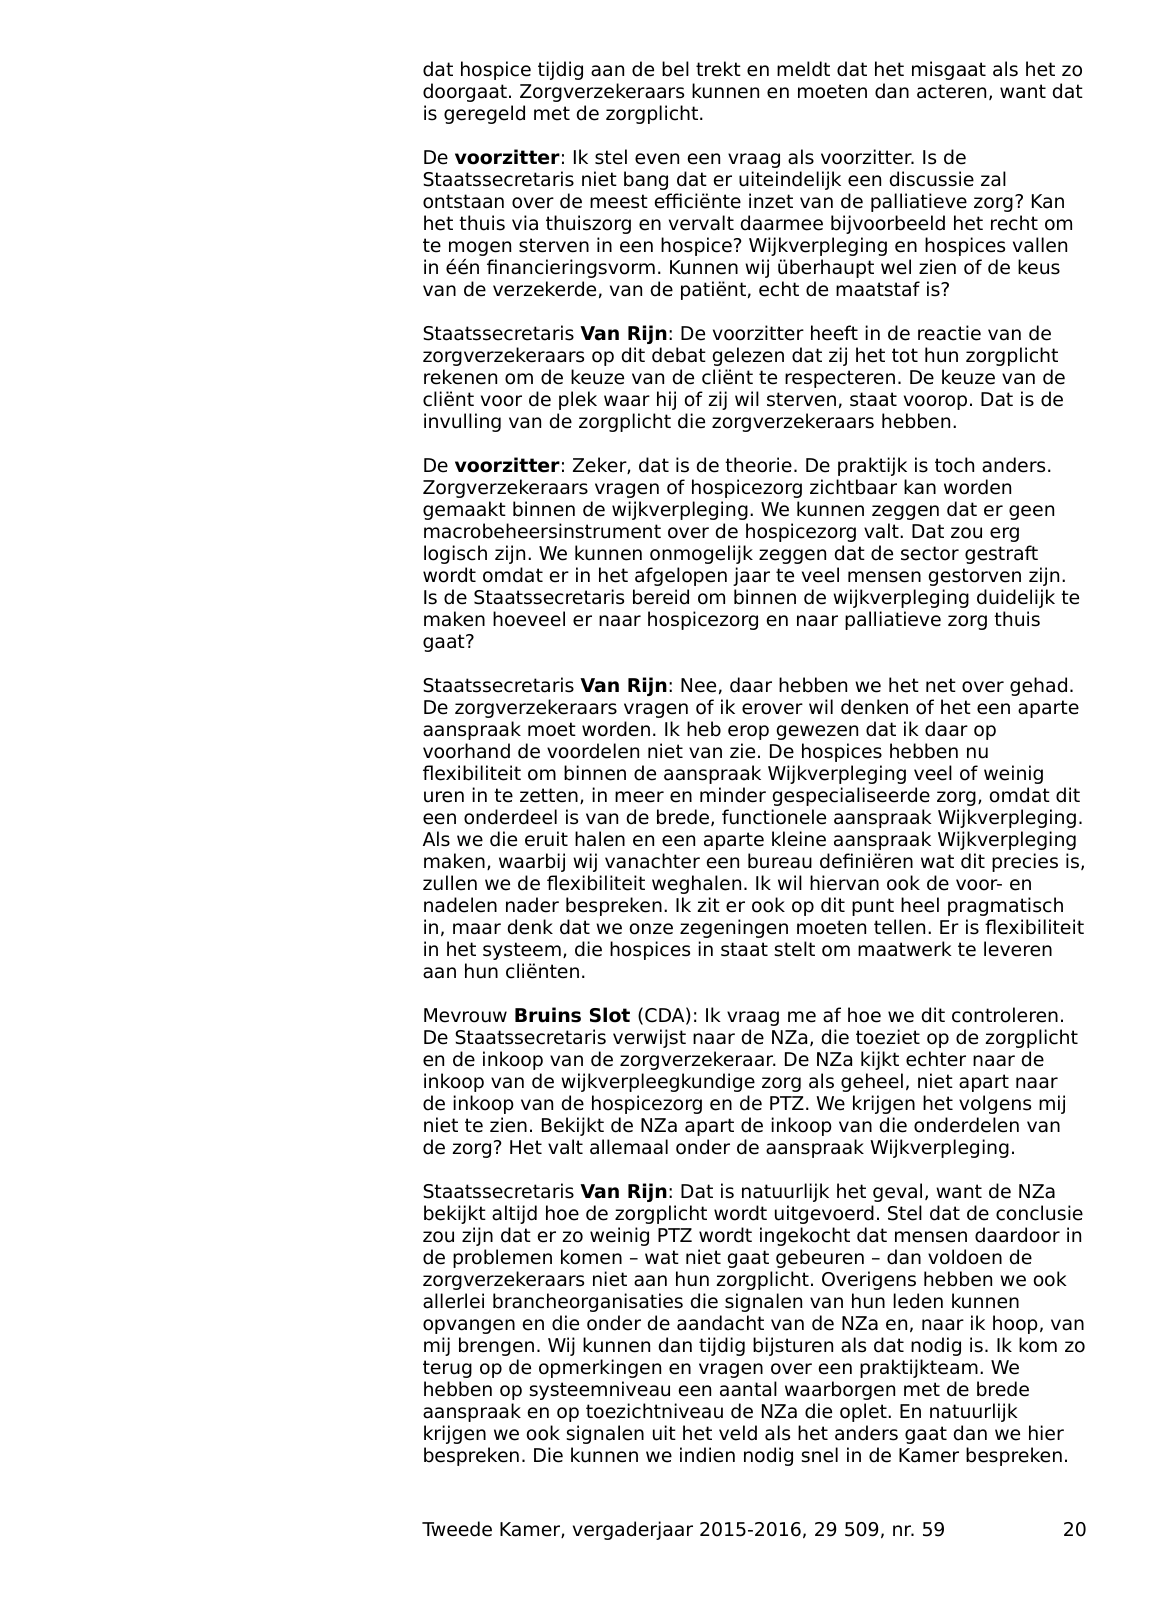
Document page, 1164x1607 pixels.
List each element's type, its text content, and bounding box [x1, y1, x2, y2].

text dat hospice tijdig aan de bel trekt en meldt dat het misgaat als het zo doorgaat. Zorgverzekeraars kunnen en moeten dan acteren, want dat is geregeld met de zorgplicht. [422, 59, 1087, 125]
text Staatssecretaris Van Rijn: Dat is natuurlijk het geval, want de NZa bekijkt altijd hoe de zorgplicht wordt uitgevoerd. Stel dat de conclusie zou zijn dat er zo weinig PTZ wordt ingekocht dat mensen daardoor in de problemen komen – wat niet gaat gebeuren – dan voldoen de zorgverzekeraars niet aan hun zorgplicht. Overigens hebben we ook allerlei brancheorganisaties die signalen van hun leden kunnen opvangen en die onder de aandacht van de NZa en, naar ik hoop, van mij brengen. Wij kunnen dan tijdig bijsturen als dat nodig is. Ik kom zo terug op de opmerkingen en vragen over een praktijkteam. We hebben op systeemniveau een aantal waarborgen met de brede aanspraak en op toezichtniveau de NZa die oplet. En natuurlijk krijgen we ook signalen uit het veld als het anders gaat dan we hier bespreken. Die kunnen we indien nodig snel in de Kamer bespreken. [422, 1181, 1087, 1467]
text Staatssecretaris Van Rijn: De voorzitter heeft in de reactie van de zorgverzekeraars op dit debat gelezen dat zij het tot hun zorgplicht rekenen om de keuze van de cliënt te respecteren. De keuze van de cliënt voor de plek waar hij of zij wil sterven, staat voorop. Dat is de invulling van de zorgplicht die zorgverzekeraars hebben. [422, 323, 1087, 433]
text De voorzitter: Zeker, dat is de theorie. De praktijk is toch anders. Zorgverzekeraars vragen of hospicezorg zichtbaar kan worden gemaakt binnen de wijkverpleging. We kunnen zeggen dat er geen macrobeheersinstrument over de hospicezorg valt. Dat zou erg logisch zijn. We kunnen onmogelijk zeggen dat de sector gestraft wordt omdat er in het afgelopen jaar te veel mensen gestorven zijn. Is de Staatssecretaris bereid om binnen de wijkverpleging duidelijk te maken hoeveel er naar hospicezorg en naar palliatieve zorg thuis gaat? [422, 455, 1087, 653]
text Mevrouw Bruins Slot (CDA): Ik vraag me af hoe we dit controleren. De Staatssecretaris verwijst naar de NZa, die toeziet op de zorgplicht en de inkoop van de zorgverzekeraar. De NZa kijkt echter naar de inkoop van de wijkverpleegkundige zorg als geheel, niet apart naar de inkoop van de hospicezorg en de PTZ. We krijgen het volgens mij niet te zien. Bekijkt de NZa apart de inkoop van die onderdelen van de zorg? Het valt allemaal onder de aanspraak Wijkverpleging. [422, 1005, 1087, 1159]
text De voorzitter: Ik stel even een vraag als voorzitter. Is de Staatssecretaris niet bang dat er uiteindelijk een discussie zal ontstaan over de meest efficiënte inzet van de palliatieve zorg? Kan het thuis via thuiszorg en vervalt daarmee bijvoorbeeld het recht om te mogen sterven in een hospice? Wijkverpleging en hospices vallen in één financieringsvorm. Kunnen wij überhaupt wel zien of de keus van de verzekerde, van de patiënt, echt de maatstaf is? [422, 147, 1087, 301]
text Staatssecretaris Van Rijn: Nee, daar hebben we het net over gehad. De zorgverzekeraars vragen of ik erover wil denken of het een aparte aanspraak moet worden. Ik heb erop gewezen dat ik daar op voorhand de voordelen niet van zie. De hospices hebben nu flexibiliteit om binnen de aanspraak Wijkverpleging veel of weinig uren in te zetten, in meer en minder gespecialiseerde zorg, omdat dit een onderdeel is van de brede, functionele aanspraak Wijkverpleging. Als we die eruit halen en een aparte kleine aanspraak Wijkverpleging maken, waarbij wij vanachter een bureau definiëren wat dit precies is, zullen we de flexibiliteit weghalen. Ik wil hiervan ook de voor- en nadelen nader bespreken. Ik zit er ook op dit punt heel pragmatisch in, maar denk dat we onze zegeningen moeten tellen. Er is flexibiliteit in het systeem, die hospices in staat stelt om maatwerk te leveren aan hun cliënten. [422, 675, 1087, 983]
